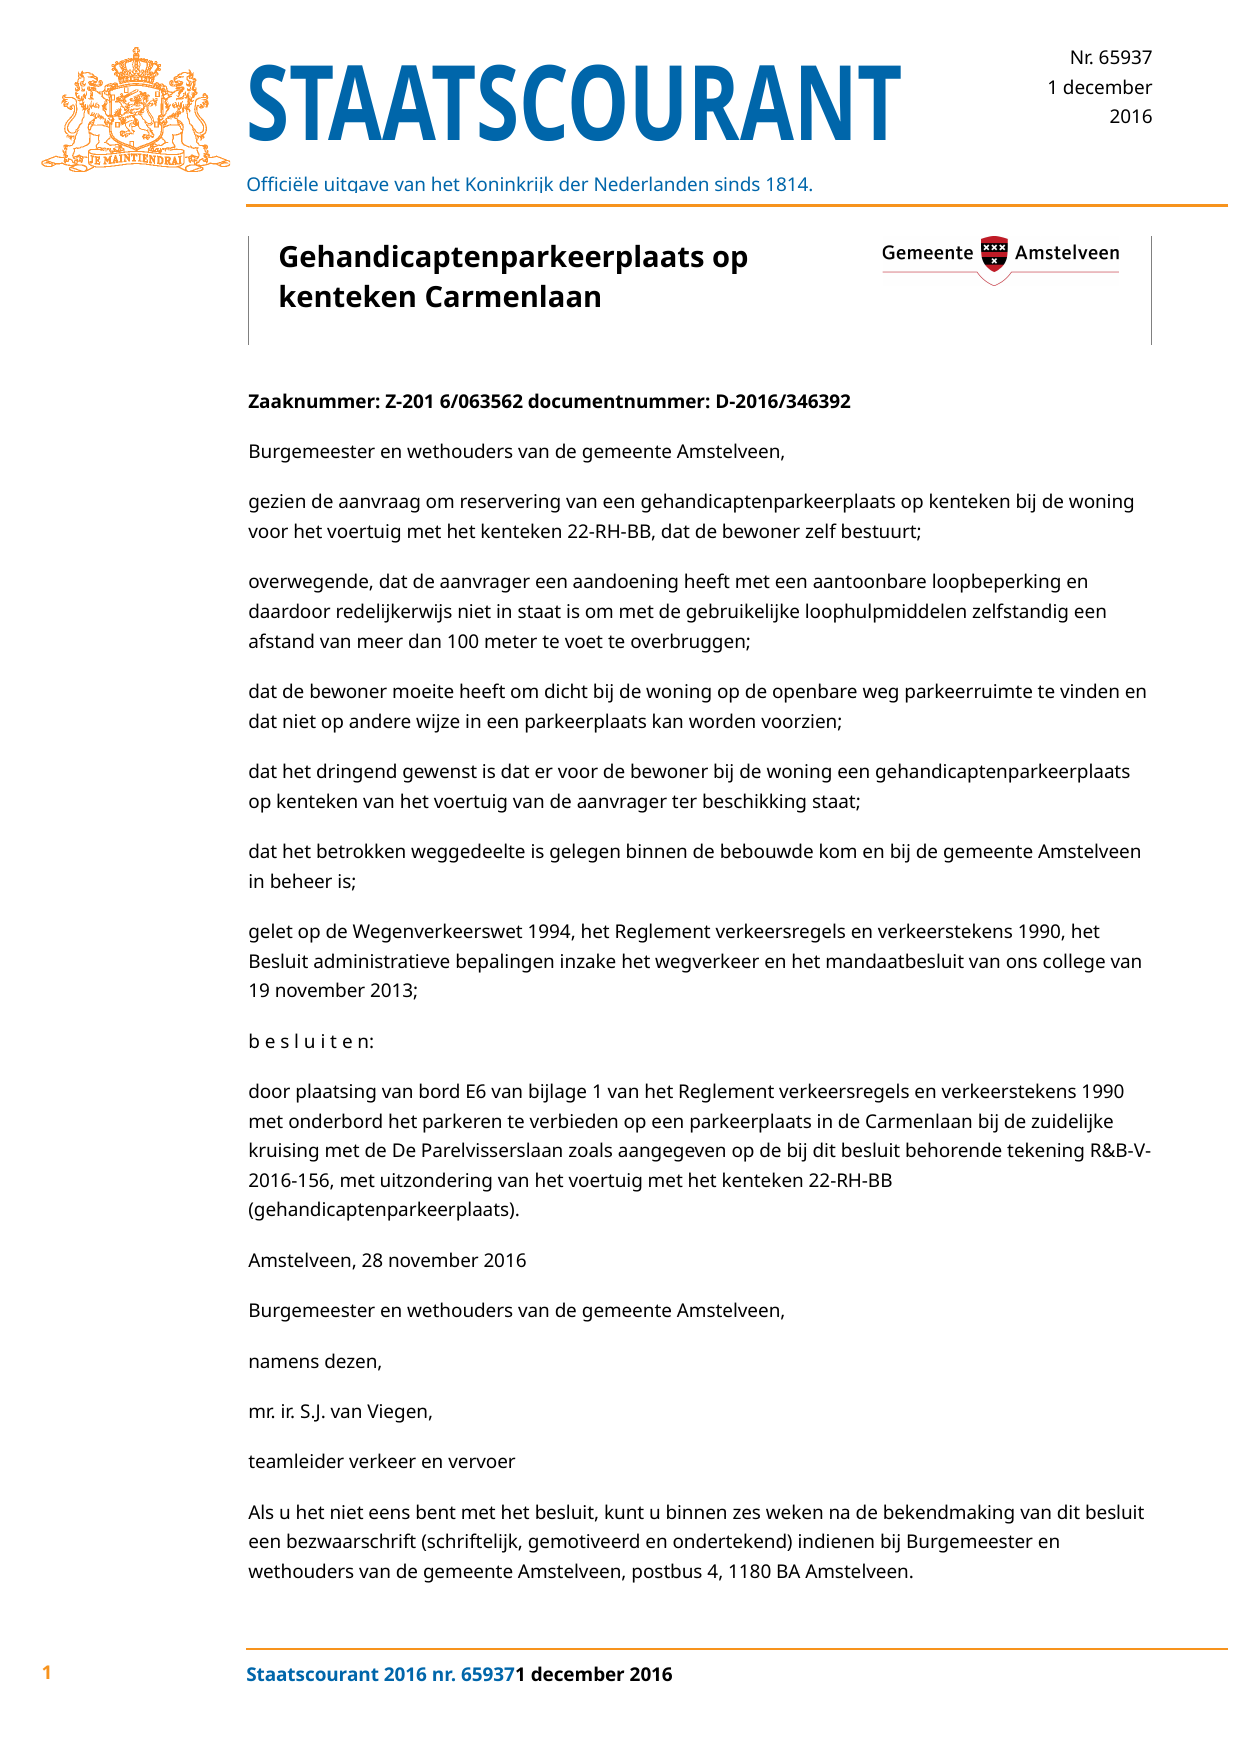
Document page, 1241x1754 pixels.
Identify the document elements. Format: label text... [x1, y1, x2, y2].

text dat het betrokken weggedeelte is gelegen binnen de bebouwde kom en bij de gemeente Amstelveen in beheer is; [248, 838, 1152, 894]
text mr. ir. S.J. van Viegen, [248, 1398, 1152, 1424]
text Amstelveen, 28 november 2016 [248, 1247, 1152, 1273]
text Zaaknummer: Z-201 6/063562 documentnummer: D-2016/346392 [248, 388, 1152, 414]
text Burgemeester en wethouders van de gemeente Amstelveen, [248, 1297, 1152, 1323]
text Burgemeester en wethouders van de gemeente Amstelveen, [248, 438, 1152, 464]
text overwegende, dat de aanvrager een aandoening heeft met een aantoonbare loopbeperking en daardoor redelijkerwijs niet in staat is om met de gebruikelijke loophulpmiddelen zelfstandig een afstand van meer dan 100 meter te voet te overbruggen; [248, 569, 1152, 654]
table_header Gehandicaptenparkeerplaats op kenteken Carmenlaan [249, 236, 850, 345]
text Als u het niet eens bent met het besluit, kunt u binnen zes weken na de bekendmaking van dit besluit een bezwaarschrift (schriftelijk, gemotiveerd en ondertekend) indienen bij Burgemeester en wethouders van de gemeente Amstelveen, postbus 4, 1180 BA Amstelveen. [248, 1499, 1152, 1584]
text door plaatsing van bord E6 van bijlage 1 van het Reglement verkeersregels en verkeerstekens 1990 met onderbord het parkeren te verbieden op een parkeerplaats in de Carmenlaan bij de zuidelijke kruising met de De Parelvisserslaan zoals aangegeven op de bij dit besluit behorende tekening R&B-V-2016-156, met uitzondering van het voertuig met het kenteken 22-RH-BB (gehandicaptenparkeerplaats). [248, 1078, 1152, 1222]
picture [882, 236, 1119, 286]
text dat de bewoner moeite heeft om dicht bij de woning op de openbare weg parkeerruimte te vinden en dat niet op andere wijze in een parkeerplaats kan worden voorzien; [248, 678, 1152, 734]
table_header [850, 236, 1151, 345]
text b e s l u i t e n: [248, 1028, 1152, 1054]
text gelet op de Wegenverkeerswet 1994, het Reglement verkeersregels en verkeerstekens 1990, het Besluit administratieve bepalingen inzake het wegverkeer en het mandaatbesluit van ons college van 19 november 2013; [248, 918, 1152, 1003]
text gezien de aanvraag om reservering van een gehandicaptenparkeerplaats op kenteken bij de woning voor het voertuig met het kenteken 22-RH-BB, dat de bewoner zelf bestuurt; [248, 489, 1152, 544]
text teamleider verkeer en vervoer [248, 1449, 1152, 1474]
text namens dezen, [248, 1348, 1152, 1374]
text dat het dringend gewenst is dat er voor de bewoner bij de woning een gehandicaptenparkeerplaats op kenteken van het voertuig van de aanvrager ter beschikking staat; [248, 758, 1152, 814]
picture [41, 47, 231, 172]
